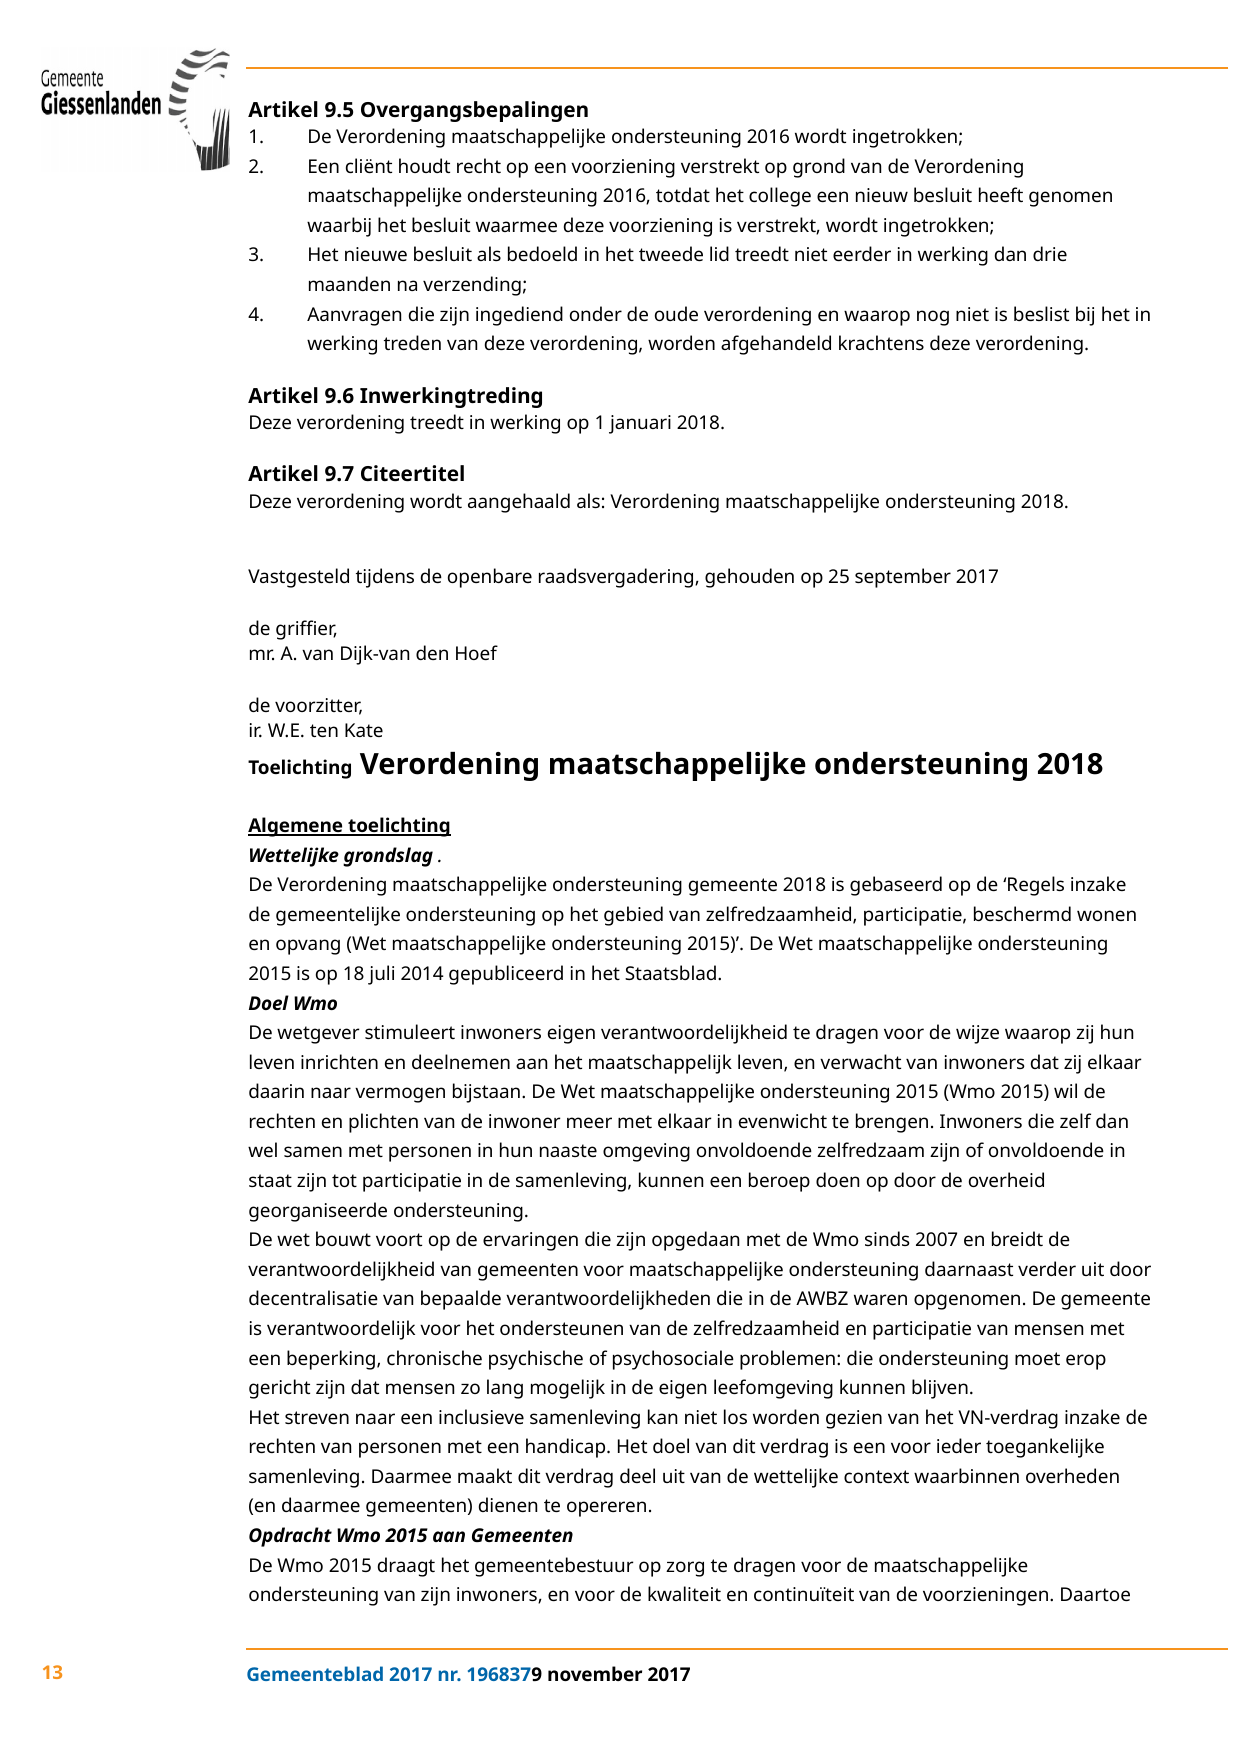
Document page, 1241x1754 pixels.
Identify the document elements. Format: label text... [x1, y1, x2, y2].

text De Wmo 2015 draagt het gemeentebestuur op zorg te dragen voor de maatschappelijke ondersteuning van zijn inwoners, en voor de kwaliteit en continuïteit van de voorzieningen. Daartoe [248, 1552, 1152, 1607]
list Een cliënt houdt recht op een voorziening verstrekt op grond van de Verordening maatschappelijke ondersteuning 2016, totdat het college een nieuw besluit heeft genomen waarbij het besluit waarmee deze voorziening is verstrekt, wordt ingetrokken; [248, 153, 1152, 238]
text Doel Wmo [248, 990, 1152, 1015]
list De Verordening maatschappelijke ondersteuning 2016 wordt ingetrokken; [248, 123, 1152, 149]
text Deze verordening wordt aangehaald als: Verordening maatschappelijke ondersteuning 2018. [248, 488, 1152, 514]
text ir. W.E. ten Kate [248, 718, 1152, 743]
text De wetgever stimuleert inwoners eigen verantwoordelijkheid te dragen voor de wijze waarop zij hun leven inrichten en deelnemen aan het maatschappelijk leven, en verwacht van inwoners dat zij elkaar daarin naar vermogen bijstaan. De Wet maatschappelijke ondersteuning 2015 (Wmo 2015) wil de rechten en plichten van de inwoner meer met elkaar in evenwicht te brengen. Inwoners die zelf dan wel samen met personen in hun naaste omgeving onvoldoende zelfredzaam zijn of onvoldoende in staat zijn tot participatie in de samenleving, kunnen een beroep doen op door de overheid georganiseerde ondersteuning. [248, 1019, 1152, 1222]
text Artikel 9.7 Citeertitel [248, 459, 1152, 488]
text Wettelijke grondslag . [248, 842, 1152, 867]
text De wet bouwt voort op de ervaringen die zijn opgedaan met de Wmo sinds 2007 en breidt de verantwoordelijkheid van gemeenten voor maatschappelijke ondersteuning daarnaast verder uit door decentralisatie van bepaalde verantwoordelijkheden die in de AWBZ waren opgenomen. De gemeente is verantwoordelijk voor het ondersteunen van de zelfredzaamheid en participatie van mensen met een beperking, chronische psychische of psychosociale problemen: die ondersteuning moet erop gericht zijn dat mensen zo lang mogelijk in de eigen leefomgeving kunnen blijven. [248, 1226, 1152, 1400]
list Het nieuwe besluit als bedoeld in het tweede lid treedt niet eerder in werking dan drie maanden na verzending; [248, 242, 1152, 297]
text De Verordening maatschappelijke ondersteuning gemeente 2018 is gebaseerd op de ‘Regels inzake de gemeentelijke ondersteuning op het gebied van zelfredzaamheid, participatie, beschermd wonen en opvang (Wet maatschappelijke ondersteuning 2015)’. De Wet maatschappelijke ondersteuning 2015 is op 18 juli 2014 gepubliceerd in het Staatsblad. [248, 871, 1152, 986]
text de griffier, [248, 615, 1152, 640]
text Deze verordening treedt in werking op 1 januari 2018. [248, 409, 1152, 435]
text Artikel 9.6 Inwerkingtreding [248, 381, 1152, 409]
text Toelichting Verordening maatschappelijke ondersteuning 2018 [248, 743, 1152, 783]
text de voorzitter, [248, 692, 1152, 718]
text Het streven naar een inclusieve samenleving kan niet los worden gezien van het VN-verdrag inzake de rechten van personen met een handicap. Het doel van dit verdrag is een voor ieder toegankelijke samenleving. Daarmee maakt dit verdrag deel uit van de wettelijke context waarbinnen overheden (en daarmee gemeenten) dienen te opereren. [248, 1404, 1152, 1518]
list Aanvragen die zijn ingediend onder de oude verordening en waarop nog niet is beslist bij het in werking treden van deze verordening, worden afgehandeld krachtens deze verordening. [248, 301, 1152, 356]
text Artikel 9.5 Overgangsbepalingen [248, 95, 1152, 123]
picture [41, 47, 231, 172]
text mr. A. van Dijk-van den Hoef [248, 640, 1152, 666]
text Opdracht Wmo 2015 aan Gemeenten [248, 1522, 1152, 1548]
text Vastgesteld tijdens de openbare raadsvergadering, gehouden op 25 september 2017 [248, 563, 1152, 589]
text Algemene toelichting [248, 812, 1152, 838]
